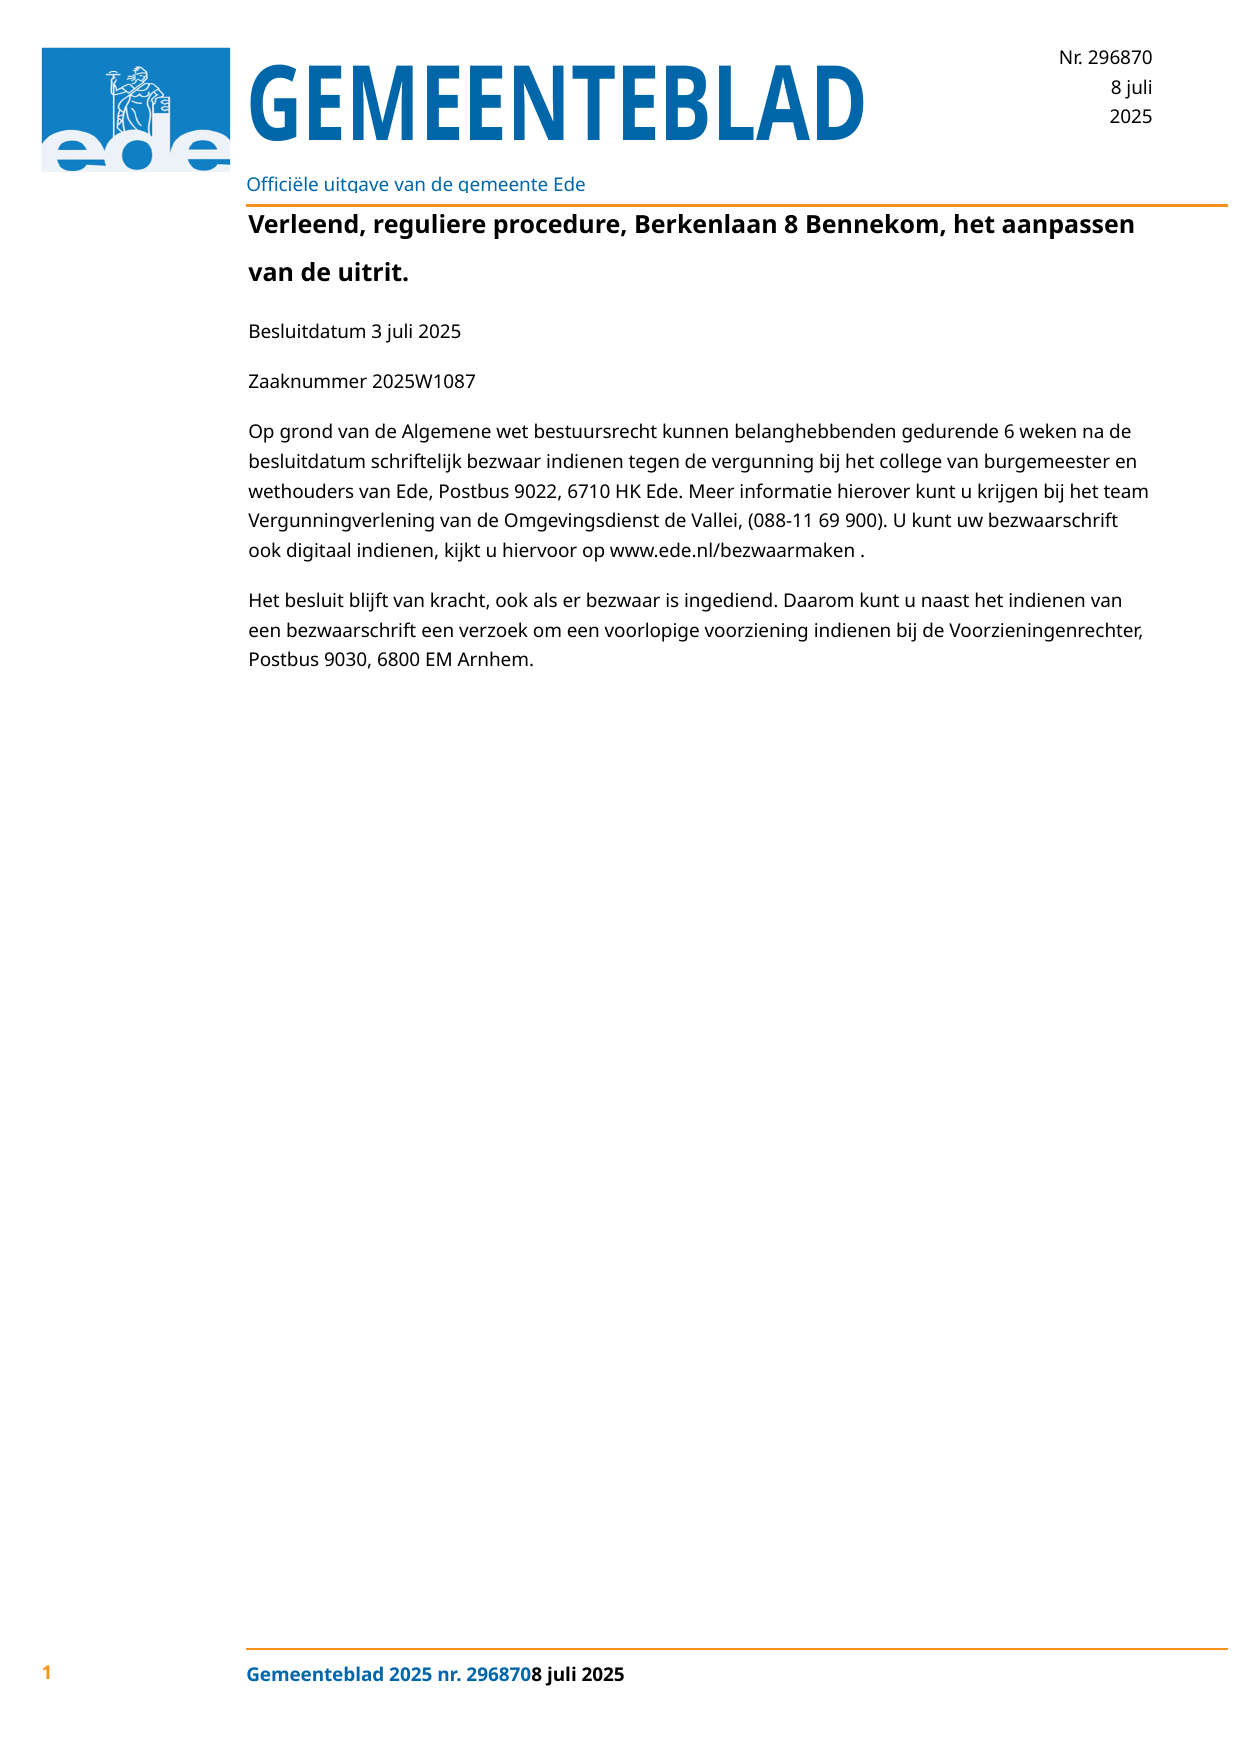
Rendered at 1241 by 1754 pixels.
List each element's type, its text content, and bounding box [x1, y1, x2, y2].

picture [41, 47, 231, 172]
text Zaaknummer 2025W1087 [248, 368, 1152, 394]
text Besluitdatum 3 juli 2025 [248, 318, 1152, 344]
text Verleend, reguliere procedure, Berkenlaan 8 Bennekom, het aanpassen van de uitrit. [248, 207, 1152, 288]
text Het besluit blijft van kracht, ook als er bezwaar is ingediend. Daarom kunt u naast het indienen van een bezwaarschrift een verzoek om een voorlopige voorziening indienen bij de Voorzieningenrechter, Postbus 9030, 6800 EM Arnhem. [248, 587, 1152, 672]
text Op grond van de Algemene wet bestuursrecht kunnen belanghebbenden gedurende 6 weken na de besluitdatum schriftelijk bezwaar indienen tegen de vergunning bij het college van burgemeester en wethouders van Ede, Postbus 9022, 6710 HK Ede. Meer informatie hierover kunt u krijgen bij het team Vergunningverlening van de Omgevingsdienst de Vallei, (088-11 69 900). U kunt uw bezwaarschrift ook digitaal indienen, kijkt u hiervoor op www.ede.nl/bezwaarmaken . [248, 419, 1152, 563]
